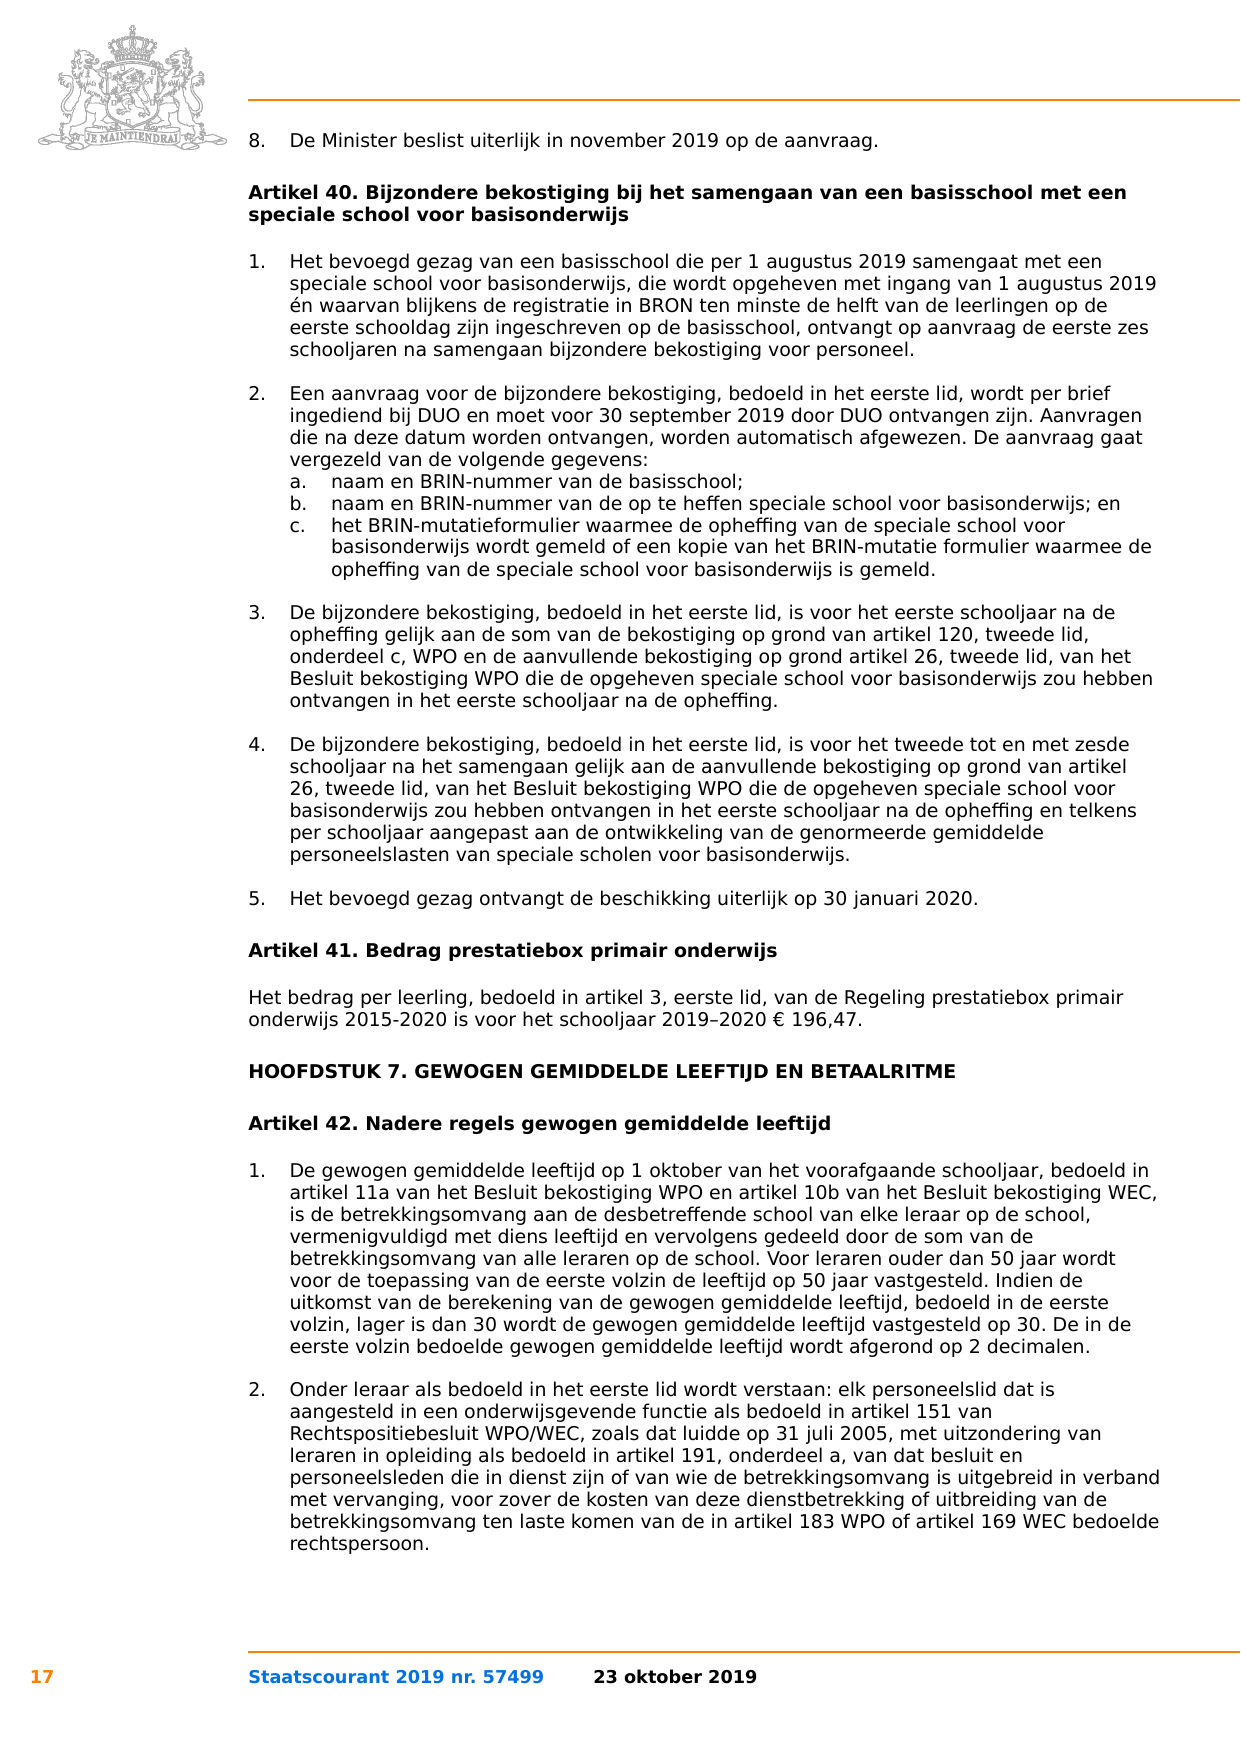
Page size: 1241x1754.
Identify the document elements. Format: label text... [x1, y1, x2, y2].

subtitle HOOFDSTUK 7. GEWOGEN GEMIDDELDE LEEFTIJD EN BETAALRITME [248, 1061, 1163, 1083]
text 2. Een aanvraag voor de bijzondere bekostiging, bedoeld in het eerste lid, wordt per brief ingediend bij DUO en moet voor 30 september 2019 door DUO ontvangen zijn. Aanvragen die na deze datum worden ontvangen, worden automatisch afgewezen. De aanvraag gaat vergezeld van de volgende gegevens: [248, 383, 1163, 471]
text 1. Het bevoegd gezag van een basisschool die per 1 augustus 2019 samengaat met een speciale school voor basisonderwijs, die wordt opgeheven met ingang van 1 augustus 2019 én waarvan blijkens de registratie in BRON ten minste de helft van de leerlingen op de eerste schooldag zijn ingeschreven op de basisschool, ontvangt op aanvraag de eerste zes schooljaren na samengaan bijzondere bekostiging voor personeel. [248, 251, 1163, 361]
text Het bedrag per leerling, bedoeld in artikel 3, eerste lid, van de Regeling prestatiebox primair onderwijs 2015-2020 is voor het schooljaar 2019–2020 € 196,47. [248, 987, 1163, 1031]
text 8. De Minister beslist uiterlijk in november 2019 op de aanvraag. [248, 130, 1163, 152]
text 5. Het bevoegd gezag ontvangt de beschikking uiterlijk op 30 januari 2020. [248, 888, 1163, 910]
text 3. De bijzondere bekostiging, bedoeld in het eerste lid, is voor het eerste schooljaar na de opheffing gelijk aan de som van de bekostiging op grond van artikel 120, tweede lid, onderdeel c, WPO en de aanvullende bekostiging op grond artikel 26, tweede lid, van het Besluit bekostiging WPO die de opgeheven speciale school voor basisonderwijs zou hebben ontvangen in het eerste schooljaar na de opheffing. [248, 602, 1163, 712]
text 2. Onder leraar als bedoeld in het eerste lid wordt verstaan: elk personeelslid dat is aangesteld in een onderwijsgevende functie als bedoeld in artikel 151 van Rechtspositiebesluit WPO/WEC, zoals dat luidde op 31 juli 2005, met uitzondering van leraren in opleiding als bedoeld in artikel 191, onderdeel a, van dat besluit en personeelsleden die in dienst zijn of van wie de betrekkingsomvang is uitgebreid in verband met vervanging, voor zover de kosten van deze dienstbetrekking of uitbreiding van de betrekkingsomvang ten laste komen van de in artikel 183 WPO of artikel 169 WEC bedoelde rechtspersoon. [248, 1379, 1163, 1555]
text 4. De bijzondere bekostiging, bedoeld in het eerste lid, is voor het tweede tot en met zesde schooljaar na het samengaan gelijk aan de aanvullende bekostiging op grond van artikel 26, tweede lid, van het Besluit bekostiging WPO die de opgeheven speciale school voor basisonderwijs zou hebben ontvangen in het eerste schooljaar na de opheffing en telkens per schooljaar aangepast aan de ontwikkeling van de genormeerde gemiddelde personeelslasten van speciale scholen voor basisonderwijs. [248, 734, 1163, 866]
text b. naam en BRIN-nummer van de op te heffen speciale school voor basisonderwijs; en [289, 492, 1163, 514]
subtitle Artikel 41. Bedrag prestatiebox primair onderwijs [248, 940, 1163, 962]
picture [38, 25, 227, 150]
text a. naam en BRIN-nummer van de basisschool; [289, 471, 1163, 492]
text c. het BRIN-mutatieformulier waarmee de opheffing van de speciale school voor basisonderwijs wordt gemeld of een kopie van het BRIN-mutatie formulier waarmee de opheffing van de speciale school voor basisonderwijs is gemeld. [289, 514, 1163, 580]
subtitle Artikel 40. Bijzondere bekostiging bij het samengaan van een basisschool met een speciale school voor basisonderwijs [248, 182, 1163, 226]
text 1. De gewogen gemiddelde leeftijd op 1 oktober van het voorafgaande schooljaar, bedoeld in artikel 11a van het Besluit bekostiging WPO en artikel 10b van het Besluit bekostiging WEC, is de betrekkingsomvang aan de desbetreffende school van elke leraar op de school, vermenigvuldigd met diens leeftijd en vervolgens gedeeld door de som van de betrekkingsomvang van alle leraren op de school. Voor leraren ouder dan 50 jaar wordt voor de toepassing van de eerste volzin de leeftijd op 50 jaar vastgesteld. Indien de uitkomst van de berekening van de gewogen gemiddelde leeftijd, bedoeld in de eerste volzin, lager is dan 30 wordt de gewogen gemiddelde leeftijd vastgesteld op 30. De in de eerste volzin bedoelde gewogen gemiddelde leeftijd wordt afgerond op 2 decimalen. [248, 1160, 1163, 1357]
subtitle Artikel 42. Nadere regels gewogen gemiddelde leeftijd [248, 1113, 1163, 1135]
